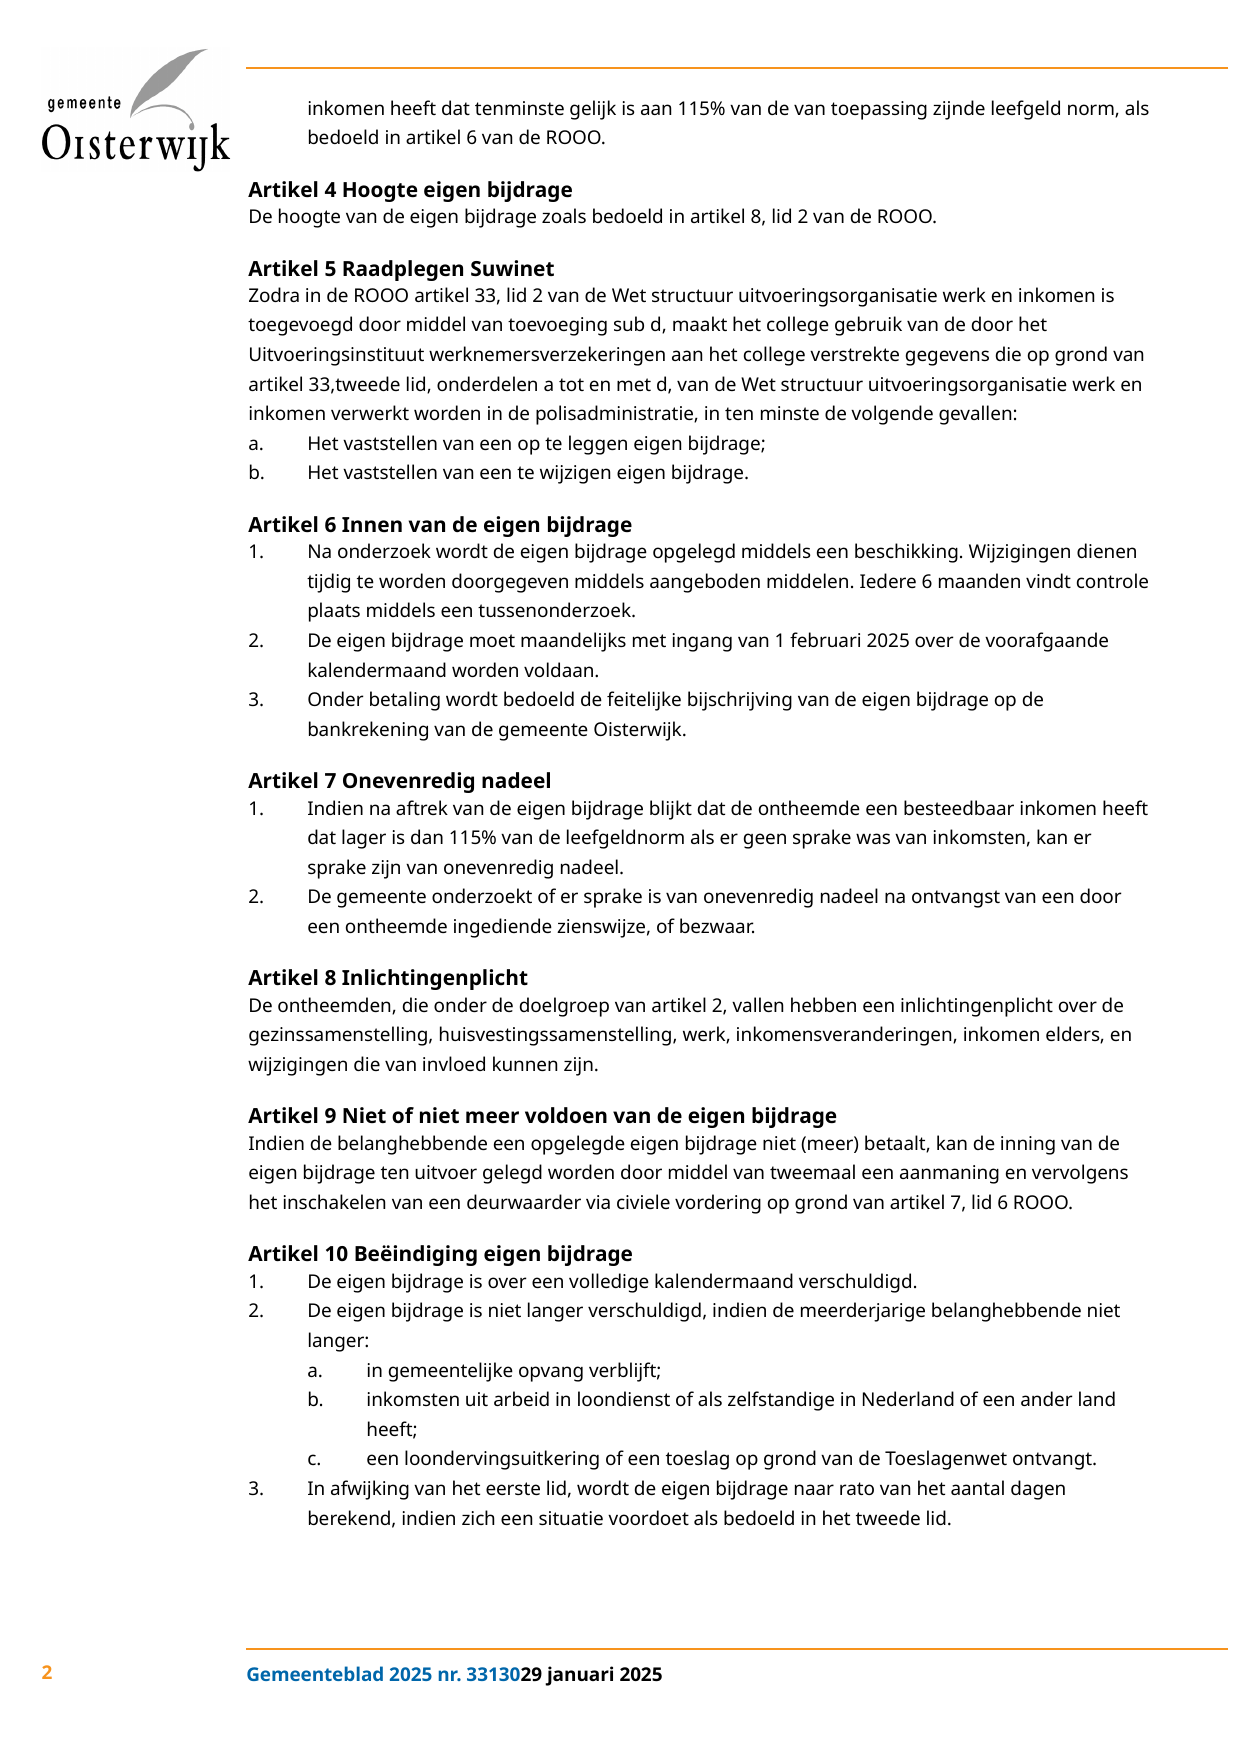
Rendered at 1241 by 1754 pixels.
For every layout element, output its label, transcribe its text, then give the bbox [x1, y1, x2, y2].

text De ontheemden, die onder de doelgroep van artikel 2, vallen hebben een inlichtingenplicht over de gezinssamenstelling, huisvestingssamenstelling, werk, inkomensveranderingen, inkomen elders, en wijzigingen die van invloed kunnen zijn. [248, 992, 1152, 1077]
list In afwijking van het eerste lid, wordt de eigen bijdrage naar rato van het aantal dagen berekend, indien zich een situatie voordoet als bedoeld in het tweede lid. [248, 1475, 1152, 1530]
list Indien na aftrek van de eigen bijdrage blijkt dat de ontheemde een besteedbaar inkomen heeft dat lager is dan 115% van de leefgeldnorm als er geen sprake was van inkomsten, kan er sprake zijn van onevenredig nadeel. [248, 795, 1152, 880]
picture [41, 47, 231, 172]
text De hoogte van de eigen bijdrage zoals bedoeld in artikel 8, lid 2 van de ROOO. [248, 203, 1152, 229]
list Het vaststellen van een op te leggen eigen bijdrage; [248, 430, 1152, 456]
text Artikel 9 Niet of niet meer voldoen van de eigen bijdrage [248, 1102, 1152, 1130]
list De gemeente onderzoekt of er sprake is van onevenredig nadeel na ontvangst van een door een ontheemde ingediende zienswijze, of bezwaar. [248, 883, 1152, 939]
list Onder betaling wordt bedoeld de feitelijke bijschrijving van de eigen bijdrage op de bankrekening van de gemeente Oisterwijk. [248, 686, 1152, 742]
list De eigen bijdrage is niet langer verschuldigd, indien de meerderjarige belanghebbende niet langer: [248, 1298, 1152, 1353]
list in gemeentelijke opvang verblijft; [307, 1357, 1152, 1382]
text Artikel 7 Onevenredig nadeel [248, 766, 1152, 795]
list De eigen bijdrage is over een volledige kalendermaand verschuldigd. [248, 1268, 1152, 1294]
text Artikel 5 Raadplegen Suwinet [248, 254, 1152, 282]
list Na onderzoek wordt de eigen bijdrage opgelegd middels een beschikking. Wijzigingen dienen tijdig te worden doorgegeven middels aangeboden middelen. Iedere 6 maanden vindt controle plaats middels een tussenonderzoek. [248, 538, 1152, 623]
text Artikel 8 Inlichtingenplicht [248, 963, 1152, 992]
text Indien de belanghebbende een opgelegde eigen bijdrage niet (meer) betaalt, kan de inning van de eigen bijdrage ten uitvoer gelegd worden door middel van tweemaal een aanmaning en vervolgens het inschakelen van een deurwaarder via civiele vordering op grond van artikel 7, lid 6 ROOO. [248, 1130, 1152, 1215]
list De eigen bijdrage moet maandelijks met ingang van 1 februari 2025 over de voorafgaande kalendermaand worden voldaan. [248, 627, 1152, 682]
list inkomsten uit arbeid in loondienst of als zelfstandige in Nederland of een ander land heeft; [307, 1386, 1152, 1442]
list een loondervingsuitkering of een toeslag op grond van de Toeslagenwet ontvangt. [307, 1446, 1152, 1471]
list Het vaststellen van een te wijzigen eigen bijdrage. [248, 459, 1152, 485]
text Artikel 10 Beëindiging eigen bijdrage [248, 1239, 1152, 1268]
text Artikel 4 Hoogte eigen bijdrage [248, 175, 1152, 203]
text Artikel 6 Innen van de eigen bijdrage [248, 510, 1152, 538]
text Zodra in de ROOO artikel 33, lid 2 van de Wet structuur uitvoeringsorganisatie werk en inkomen is toegevoegd door middel van toevoeging sub d, maakt het college gebruik van de door het Uitvoeringsinstituut werknemersverzekeringen aan het college verstrekte gegevens die op grond van artikel 33,tweede lid, onderdelen a tot en met d, van de Wet structuur uitvoeringsorganisatie werk en inkomen verwerkt worden in de polisadministratie, in ten minste de volgende gevallen: [248, 282, 1152, 426]
list inkomen heeft dat tenminste gelijk is aan 115% van de van toepassing zijnde leefgeld norm, als bedoeld in artikel 6 van de ROOO. [248, 95, 1152, 150]
